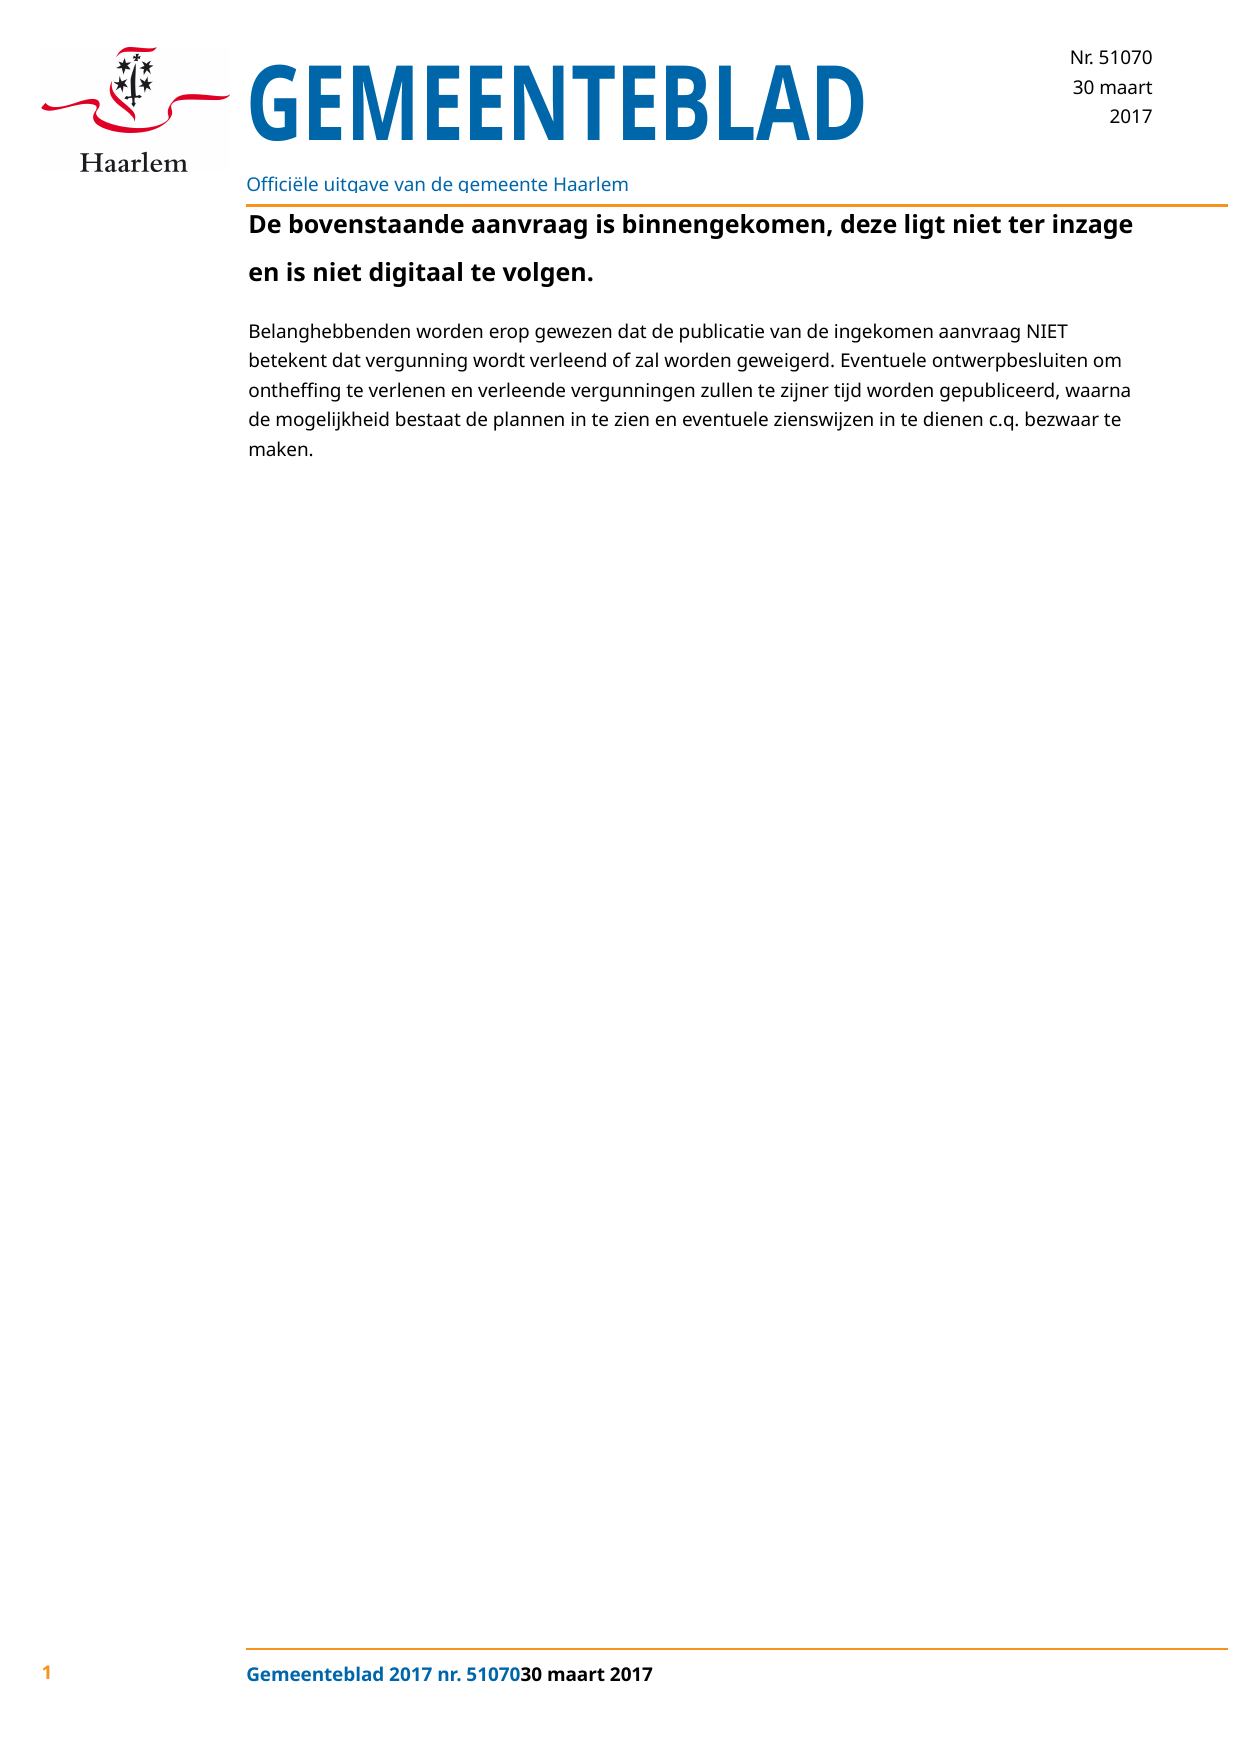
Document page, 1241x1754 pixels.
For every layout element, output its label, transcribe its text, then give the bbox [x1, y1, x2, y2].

text De bovenstaande aanvraag is binnengekomen, deze ligt niet ter inzage en is niet digitaal te volgen. [248, 207, 1152, 288]
text Belanghebbenden worden erop gewezen dat de publicatie van de ingekomen aanvraag NIET betekent dat vergunning wordt verleend of zal worden geweigerd. Eventuele ontwerpbesluiten om ontheffing te verlenen en verleende vergunningen zullen te zijner tijd worden gepubliceerd, waarna de mogelijkheid bestaat de plannen in te zien en eventuele zienswijzen in te dienen c.q. bezwaar te maken. [248, 318, 1152, 462]
picture [41, 47, 231, 172]
